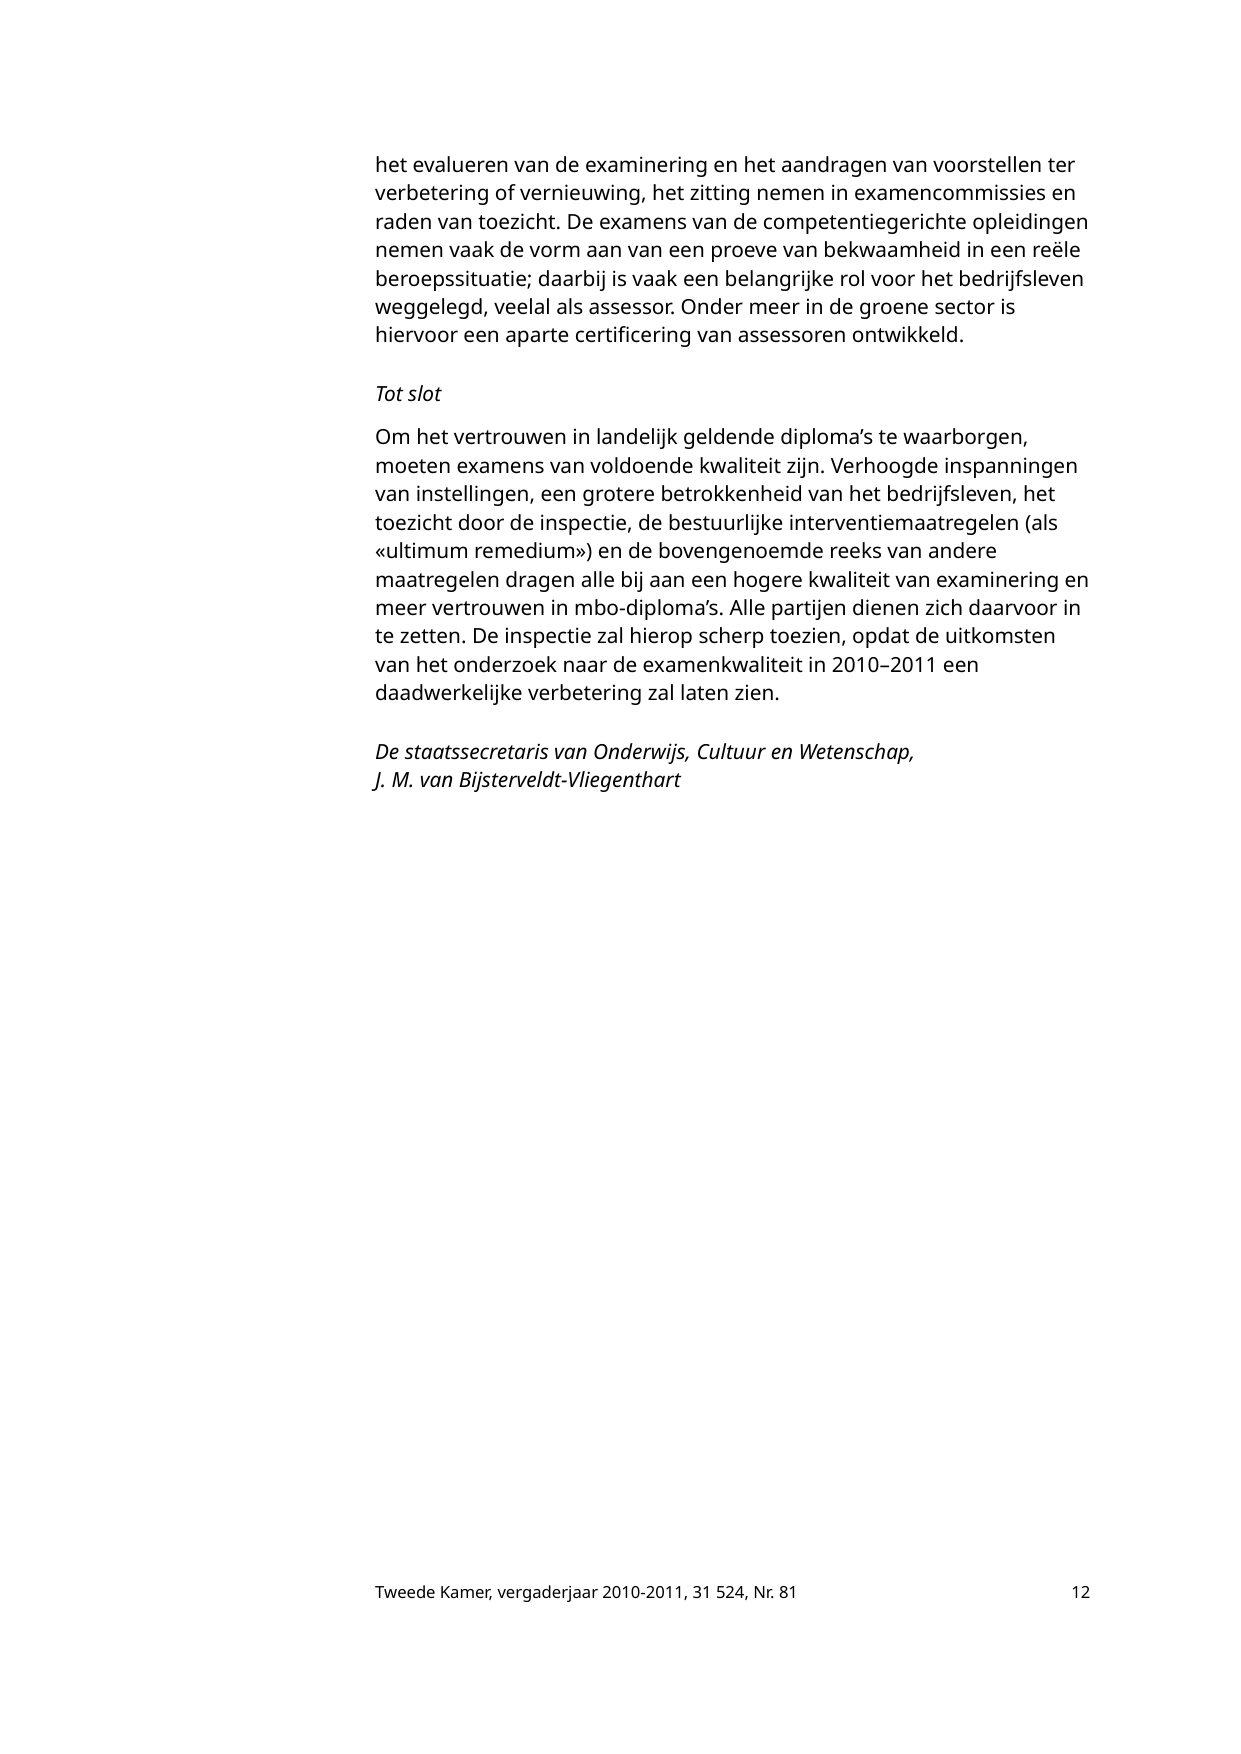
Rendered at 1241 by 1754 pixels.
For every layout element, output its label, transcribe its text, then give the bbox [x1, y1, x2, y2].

text De staatssecretaris van Onderwijs, Cultuur en Wetenschap, [375, 737, 1090, 765]
text Om het vertrouwen in landelijk geldende diploma’s te waarborgen, moeten examens van voldoende kwaliteit zijn. Verhoogde inspanningen van instellingen, een grotere betrokkenheid van het bedrijfsleven, het toezicht door de inspectie, de bestuurlijke interventiemaatregelen (als «ultimum remedium») en de bovengenoemde reeks van andere maatregelen dragen alle bij aan een hogere kwaliteit van examinering en meer vertrouwen in mbo-diploma’s. Alle partijen dienen zich daarvoor in te zetten. De inspectie zal hierop scherp toezien, opdat de uitkomsten van het onderzoek naar de examenkwaliteit in 2010–2011 een daadwerkelijke verbetering zal laten zien. [375, 422, 1090, 707]
text J. M. van Bijsterveldt-Vliegenthart [375, 765, 1090, 794]
text Tot slot [375, 379, 1090, 407]
text het evalueren van de examinering en het aandragen van voorstellen ter verbetering of vernieuwing, het zitting nemen in examencommissies en raden van toezicht. De examens van de competentiegerichte opleidingen nemen vaak de vorm aan van een proeve van bekwaamheid in een reële beroepssituatie; daarbij is vaak een belangrijke rol voor het bedrijfsleven weggelegd, veelal als assessor. Onder meer in de groene sector is hiervoor een aparte certificering van assessoren ontwikkeld. [375, 150, 1090, 349]
